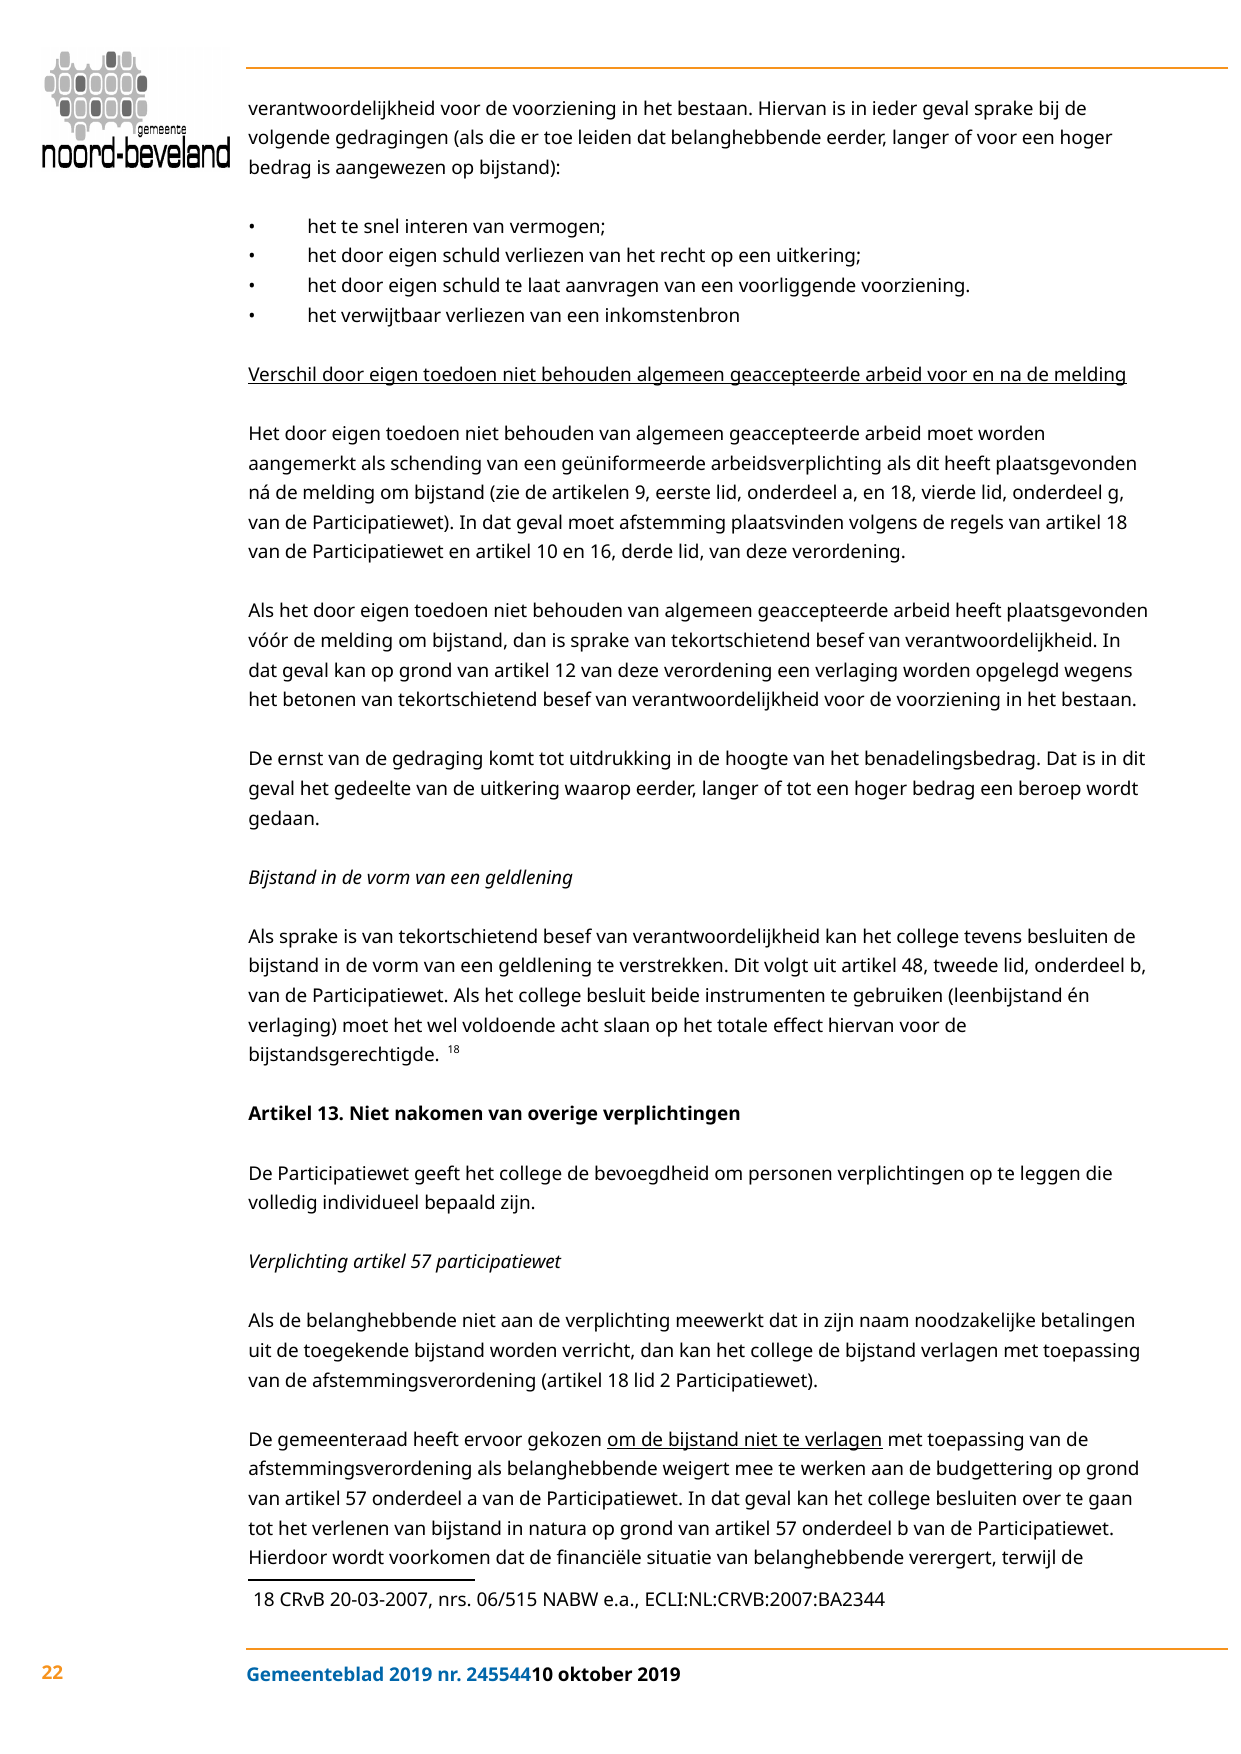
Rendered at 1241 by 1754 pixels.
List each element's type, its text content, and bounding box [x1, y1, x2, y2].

text Artikel 13. Niet nakomen van overige verplichtingen [248, 1101, 1152, 1126]
list het te snel interen van vermogen; [248, 213, 1152, 239]
text Het door eigen toedoen niet behouden van algemeen geaccepteerde arbeid moet worden aangemerkt als schending van een geüniformeerde arbeidsverplichting als dit heeft plaatsgevonden ná de melding om bijstand (zie de artikelen 9, eerste lid, onderdeel a, en 18, vierde lid, onderdeel g, van de Participatiewet). In dat geval moet afstemming plaatsvinden volgens de regels van artikel 18 van de Participatiewet en artikel 10 en 16, derde lid, van deze verordening. [248, 420, 1152, 564]
text Als de belanghebbende niet aan de verplichting meewerkt dat in zijn naam noodzakelijke betalingen uit de toegekende bijstand worden verricht, dan kan het college de bijstand verlagen met toepassing van de afstemmingsverordening (artikel 18 lid 2 Participatiewet). [248, 1308, 1152, 1393]
text Verschil door eigen toedoen niet behouden algemeen geaccepteerde arbeid voor en na de melding [248, 361, 1152, 387]
list het verwijtbaar verliezen van een inkomstenbron [248, 302, 1152, 328]
text De ernst van de gedraging komt tot uitdrukking in de hoogte van het benadelingsbedrag. Dat is in dit geval het gedeelte van de uitkering waarop eerder, langer of tot een hoger bedrag een beroep wordt gedaan. [248, 746, 1152, 831]
list het door eigen schuld te laat aanvragen van een voorliggende voorziening. [248, 272, 1152, 298]
picture [41, 47, 231, 172]
text De Participatiewet geeft het college de bevoegdheid om personen verplichtingen op te leggen die volledig individueel bepaald zijn. [248, 1160, 1152, 1215]
text De gemeenteraad heeft ervoor gekozen om de bijstand niet te verlagen met toepassing van de afstemmingsverordening als belanghebbende weigert mee te werken aan de budgettering op grond van artikel 57 onderdeel a van de Participatiewet. In dat geval kan het college besluiten over te gaan tot het verlenen van bijstand in natura op grond van artikel 57 onderdeel b van de Participatiewet. Hierdoor wordt voorkomen dat de financiële situatie van belanghebbende verergert, terwijl de [248, 1426, 1152, 1570]
text Bijstand in de vorm van een geldlening [248, 864, 1152, 890]
text CRvB 20-03-2007, nrs. 06/515 NABW e.a., ECLI:NL:CRVB:2007:BA2344 [248, 1586, 1152, 1612]
text Als het door eigen toedoen niet behouden van algemeen geaccepteerde arbeid heeft plaatsgevonden vóór de melding om bijstand, dan is sprake van tekortschietend besef van verantwoordelijkheid. In dat geval kan op grond van artikel 12 van deze verordening een verlaging worden opgelegd wegens het betonen van tekortschietend besef van verantwoordelijkheid voor de voorziening in het bestaan. [248, 598, 1152, 712]
text Als sprake is van tekortschietend besef van verantwoordelijkheid kan het college tevens besluiten de bijstand in de vorm van een geldlening te verstrekken. Dit volgt uit artikel 48, tweede lid, onderdeel b, van de Participatiewet. Als het college besluit beide instrumenten te gebruiken (leenbijstand én verlaging) moet het wel voldoende acht slaan op het totale effect hiervan voor de bijstandsgerechtigde. [248, 923, 1152, 1067]
list het door eigen schuld verliezen van het recht op een uitkering; [248, 243, 1152, 268]
text Verplichting artikel 57 participatiewet [248, 1248, 1152, 1274]
text verantwoordelijkheid voor de voorziening in het bestaan. Hiervan is in ieder geval sprake bij de volgende gedragingen (als die er toe leiden dat belanghebbende eerder, langer of voor een hoger bedrag is aangewezen op bijstand): [248, 95, 1152, 180]
